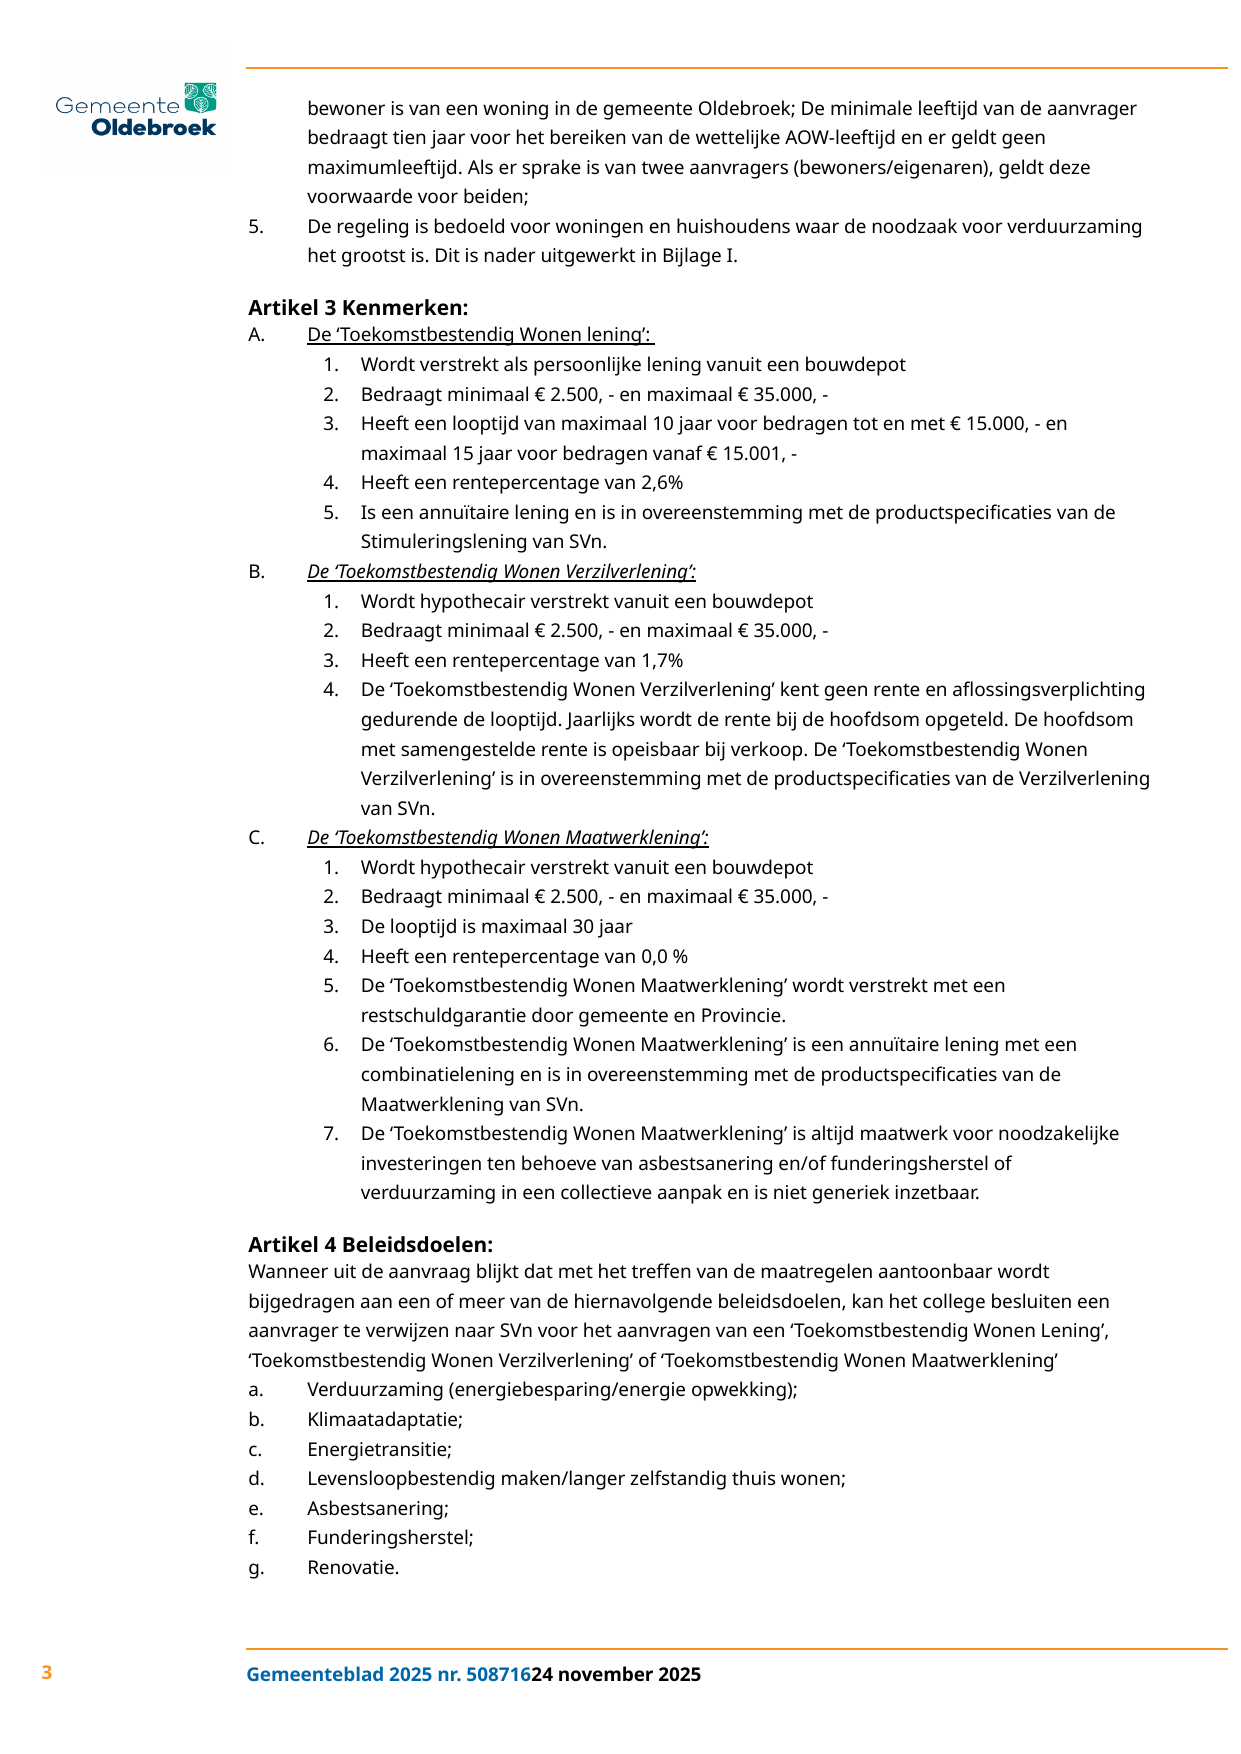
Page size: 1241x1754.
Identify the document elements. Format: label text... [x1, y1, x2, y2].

list De ‘Toekomstbestendig Wonen Verzilverlening’ kent geen rente en aflossingsverplichting gedurende de looptijd. Jaarlijks wordt de rente bij de hoofdsom opgeteld. De hoofdsom met samengestelde rente is opeisbaar bij verkoop. De ‘Toekomstbestendig Wonen Verzilverlening’ is in overeenstemming met de productspecificaties van de Verzilverlening van SVn. [323, 677, 1152, 821]
list Wordt hypothecair verstrekt vanuit een bouwdepot [323, 588, 1152, 613]
picture [41, 47, 231, 172]
list Wordt hypothecair verstrekt vanuit een bouwdepot [323, 854, 1152, 880]
list De ‘Toekomstbestendig Wonen Maatwerklening’ is een annuïtaire lening met een combinatielening en is in overeenstemming met de productspecificaties van de Maatwerklening van SVn. [323, 1032, 1152, 1116]
list Heeft een rentepercentage van 2,6% [323, 469, 1152, 495]
text Artikel 4 Beleidsdoelen: [248, 1230, 1152, 1258]
list Energietransitie; [248, 1436, 1152, 1462]
list Heeft een looptijd van maximaal 10 jaar voor bedragen tot en met € 15.000, - en maximaal 15 jaar voor bedragen vanaf € 15.001, - [323, 410, 1152, 466]
list Heeft een rentepercentage van 0,0 % [323, 943, 1152, 968]
list De regeling is bedoeld voor woningen en huishoudens waar de noodzaak voor verduurzaming het grootst is. Dit is nader uitgewerkt in Bijlage I. [248, 213, 1152, 268]
list Bedraagt minimaal € 2.500, - en maximaal € 35.000, - [323, 381, 1152, 406]
list De ‘Toekomstbestendig Wonen Maatwerklening’ wordt verstrekt met een restschuldgarantie door gemeente en Provincie. [323, 972, 1152, 1028]
list De ‘Toekomstbestendig Wonen Verzilverlening’: [248, 558, 1152, 584]
list Verduurzaming (energiebesparing/energie opwekking); [248, 1377, 1152, 1402]
list Asbestsanering; [248, 1495, 1152, 1521]
list Renovatie. [248, 1554, 1152, 1580]
list Levensloopbestendig maken/langer zelfstandig thuis wonen; [248, 1465, 1152, 1491]
list Heeft een rentepercentage van 1,7% [323, 647, 1152, 673]
list Wordt verstrekt als persoonlijke lening vanuit een bouwdepot [323, 351, 1152, 377]
text Artikel 3 Kenmerken: [248, 293, 1152, 322]
list Is een annuïtaire lening en is in overeenstemming met de productspecificaties van de Stimuleringslening van SVn. [323, 499, 1152, 554]
list Funderingsherstel; [248, 1524, 1152, 1550]
list bewoner is van een woning in de gemeente Oldebroek; De minimale leeftijd van de aanvrager bedraagt tien jaar voor het bereiken van de wettelijke AOW-leeftijd en er geldt geen maximumleeftijd. Als er sprake is van twee aanvragers (bewoners/eigenaren), geldt deze voorwaarde voor beiden; [248, 95, 1152, 209]
list De ‘Toekomstbestendig Wonen Maatwerklening’: [248, 824, 1152, 850]
list De ‘Toekomstbestendig Wonen lening’: [248, 322, 1152, 347]
list Bedraagt minimaal € 2.500, - en maximaal € 35.000, - [323, 617, 1152, 643]
list Klimaatadaptatie; [248, 1406, 1152, 1432]
list Bedraagt minimaal € 2.500, - en maximaal € 35.000, - [323, 884, 1152, 909]
list De ‘Toekomstbestendig Wonen Maatwerklening’ is altijd maatwerk voor noodzakelijke investeringen ten behoeve van asbestsanering en/of funderingsherstel of verduurzaming in een collectieve aanpak en is niet generiek inzetbaar. [323, 1120, 1152, 1205]
list De looptijd is maximaal 30 jaar [323, 913, 1152, 939]
text Wanneer uit de aanvraag blijkt dat met het treffen van de maatregelen aantoonbaar wordt bijgedragen aan een of meer van de hiernavolgende beleidsdoelen, kan het college besluiten een aanvrager te verwijzen naar SVn voor het aanvragen van een ‘Toekomstbestendig Wonen Lening’, ‘Toekomstbestendig Wonen Verzilverlening’ of ‘Toekomstbestendig Wonen Maatwerklening’ [248, 1258, 1152, 1373]
